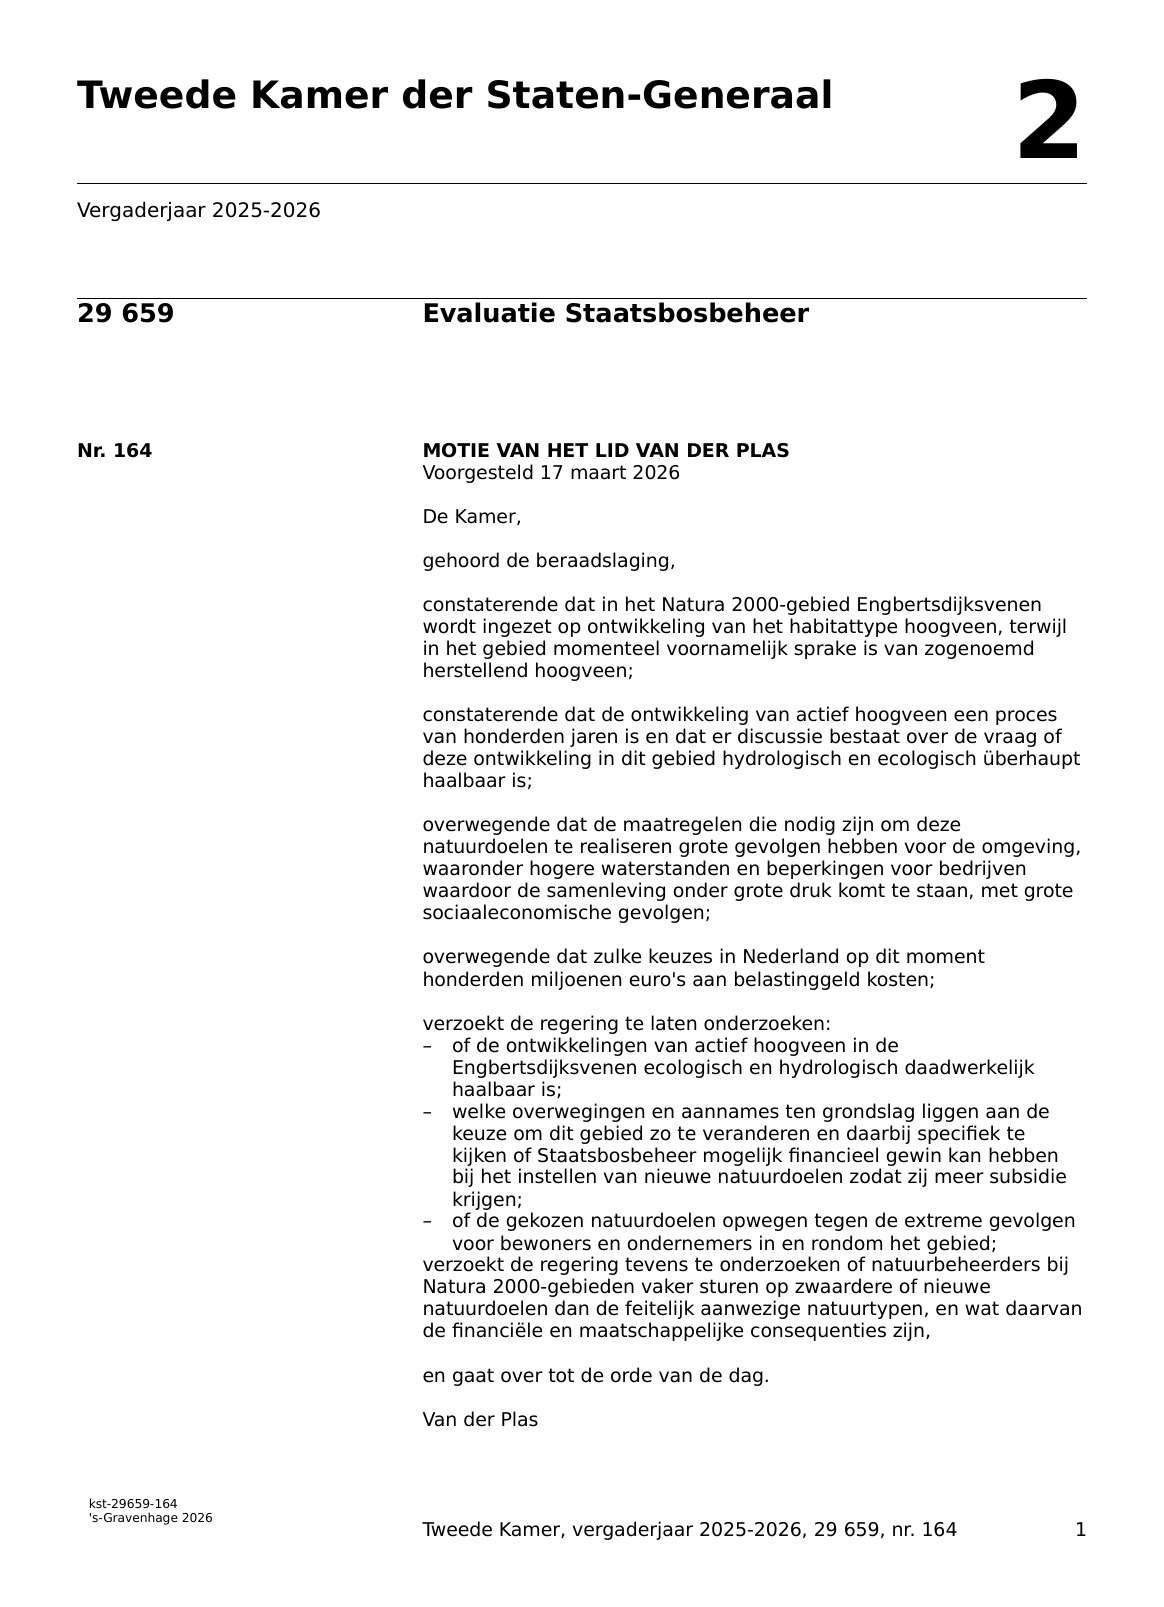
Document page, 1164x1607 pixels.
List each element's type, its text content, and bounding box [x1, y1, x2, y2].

text Voorgesteld 17 maart 2026 [422, 462, 1087, 484]
text kst-29659-164 [88, 1497, 323, 1511]
table_cell Vergaderjaar 2025-2026 [77, 184, 1087, 298]
subtitle 29 659 Evaluatie Staatsbosbeheer [77, 299, 1087, 329]
text verzoekt de regering tevens te onderzoeken of natuurbeheerders bij Natura 2000-gebieden vaker sturen op zwaardere of nieuwe natuurdoelen dan de feitelijk aanwezige natuurtypen, en wat daarvan de financiële en maatschappelijke consequenties zijn, [422, 1254, 1087, 1342]
text overwegende dat zulke keuzes in Nederland op dit moment honderden miljoenen euro's aan belastinggeld kosten; [422, 946, 1087, 990]
text De Kamer, [422, 506, 1087, 528]
text gehoord de beraadslaging, [422, 550, 1087, 572]
text – of de gekozen natuurdoelen opwegen tegen de extreme gevolgen voor bewoners en ondernemers in en rondom het gebied; [422, 1210, 1087, 1254]
text – of de ontwikkelingen van actief hoogveen in de Engbertsdijksvenen ecologisch en hydrologisch daadwerkelijk haalbaar is; [422, 1034, 1087, 1101]
text – welke overwegingen en aannames ten grondslag liggen aan de keuze om dit gebied zo te veranderen en daarbij specifiek te kijken of Staatsbosbeheer mogelijk financieel gewin kan hebben bij het instellen van nieuwe natuurdoelen zodat zij meer subsidie krijgen; [422, 1101, 1087, 1210]
table_header Tweede Kamer der Staten-Generaal [77, 59, 886, 183]
text overwegende dat de maatregelen die nodig zijn om deze natuurdoelen te realiseren grote gevolgen hebben voor de omgeving, waaronder hogere waterstanden en beperkingen voor bedrijven waardoor de samenleving onder grote druk komt te staan, met grote sociaaleconomische gevolgen; [422, 814, 1087, 924]
text Van der Plas [422, 1409, 1087, 1431]
text en gaat over tot de orde van de dag. [422, 1364, 1087, 1386]
text constaterende dat in het Natura 2000-gebied Engbertsdijksvenen wordt ingezet op ontwikkeling van het habitattype hoogveen, terwijl in het gebied momenteel voornamelijk sprake is van zogenoemd herstellend hoogveen; [422, 594, 1087, 682]
text 's-Gravenhage 2026 [88, 1511, 323, 1525]
text constaterende dat de ontwikkeling van actief hoogveen een proces van honderden jaren is en dat er discussie bestaat over de vraag of deze ontwikkeling in dit gebied hydrologisch en ecologisch überhaupt haalbaar is; [422, 704, 1087, 792]
text verzoekt de regering te laten onderzoeken: [422, 1013, 1087, 1034]
table_header 2 [886, 59, 1087, 183]
subtitle Nr. 164 MOTIE VAN HET LID VAN DER PLAS [77, 440, 1087, 462]
